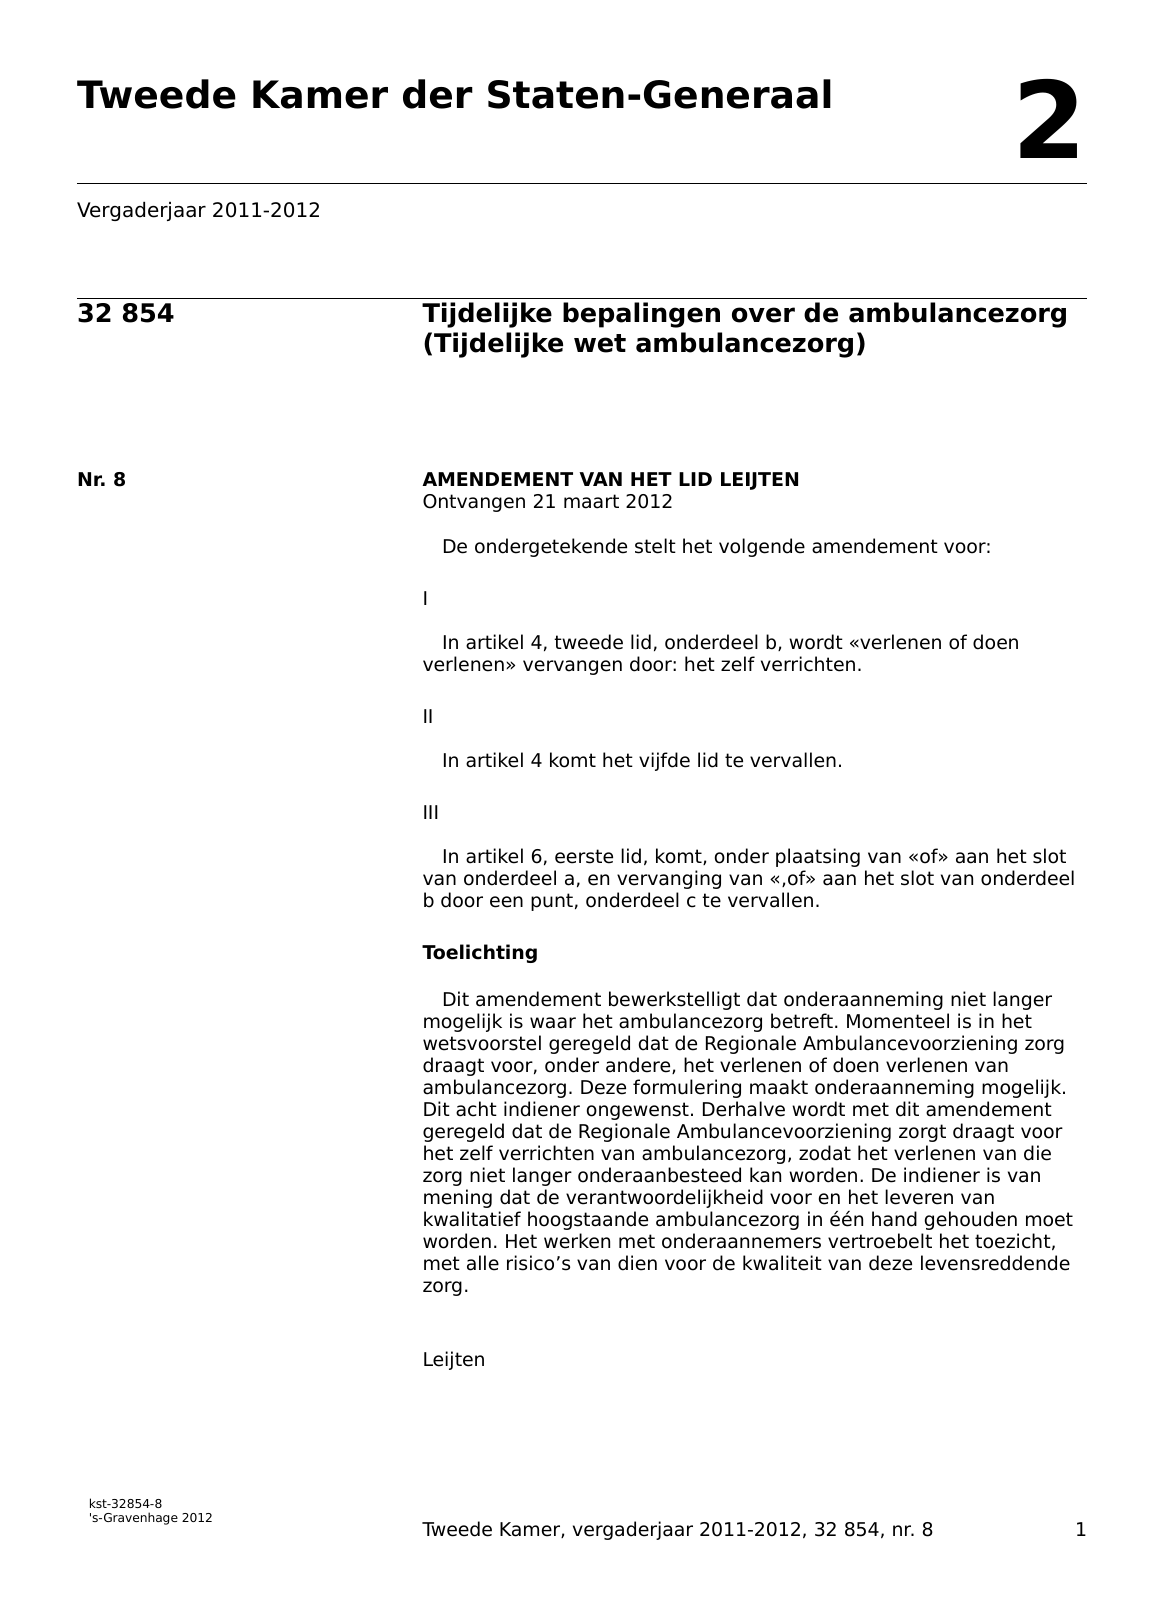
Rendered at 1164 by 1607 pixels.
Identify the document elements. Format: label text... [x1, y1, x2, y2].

text Leijten [422, 1327, 1087, 1371]
text In artikel 6, eerste lid, komt, onder plaatsing van «of» aan het slot van onderdeel a, en vervanging van «,of» aan het slot van onderdeel b door een punt, onderdeel c te vervallen. [422, 846, 1087, 912]
text De ondergetekende stelt het volgende amendement voor: [422, 536, 1087, 557]
text In artikel 4, tweede lid, onderdeel b, wordt «verlenen of doen verlenen» vervangen door: het zelf verrichten. [422, 632, 1087, 676]
table_header Tweede Kamer der Staten-Generaal [77, 59, 886, 183]
text kst-32854-8 [88, 1497, 323, 1511]
subtitle III [422, 802, 1087, 824]
subtitle I [422, 587, 1087, 609]
subtitle 32 854 Tijdelijke bepalingen over de ambulancezorg (Tijdelijke wet ambulancezorg) [77, 299, 1087, 358]
text In artikel 4 komt het vijfde lid te vervallen. [422, 750, 1087, 772]
text 's-Gravenhage 2012 [88, 1511, 323, 1525]
subtitle Toelichting [422, 942, 1087, 964]
table_header 2 [886, 59, 1087, 183]
text Ontvangen 21 maart 2012 [422, 491, 1087, 513]
text Dit amendement bewerkstelligt dat onderaanneming niet langer mogelijk is waar het ambulancezorg betreft. Momenteel is in het wetsvoorstel geregeld dat de Regionale Ambulancevoorziening zorg draagt voor, onder andere, het verlenen of doen verlenen van ambulancezorg. Deze formulering maakt onderaanneming mogelijk. Dit acht indiener ongewenst. Derhalve wordt met dit amendement geregeld dat de Regionale Ambulancevoorziening zorgt draagt voor het zelf verrichten van ambulancezorg, zodat het verlenen van die zorg niet langer onderaanbesteed kan worden. De indiener is van mening dat de verantwoordelijkheid voor en het leveren van kwalitatief hoogstaande ambulancezorg in één hand gehouden moet worden. Het werken met onderaannemers vertroebelt het toezicht, met alle risico’s van dien voor de kwaliteit van deze levensreddende zorg. [422, 989, 1087, 1297]
subtitle Nr. 8 AMENDEMENT VAN HET LID LEIJTEN [77, 469, 1087, 491]
subtitle II [422, 706, 1087, 728]
table_cell Vergaderjaar 2011-2012 [77, 184, 1087, 298]
